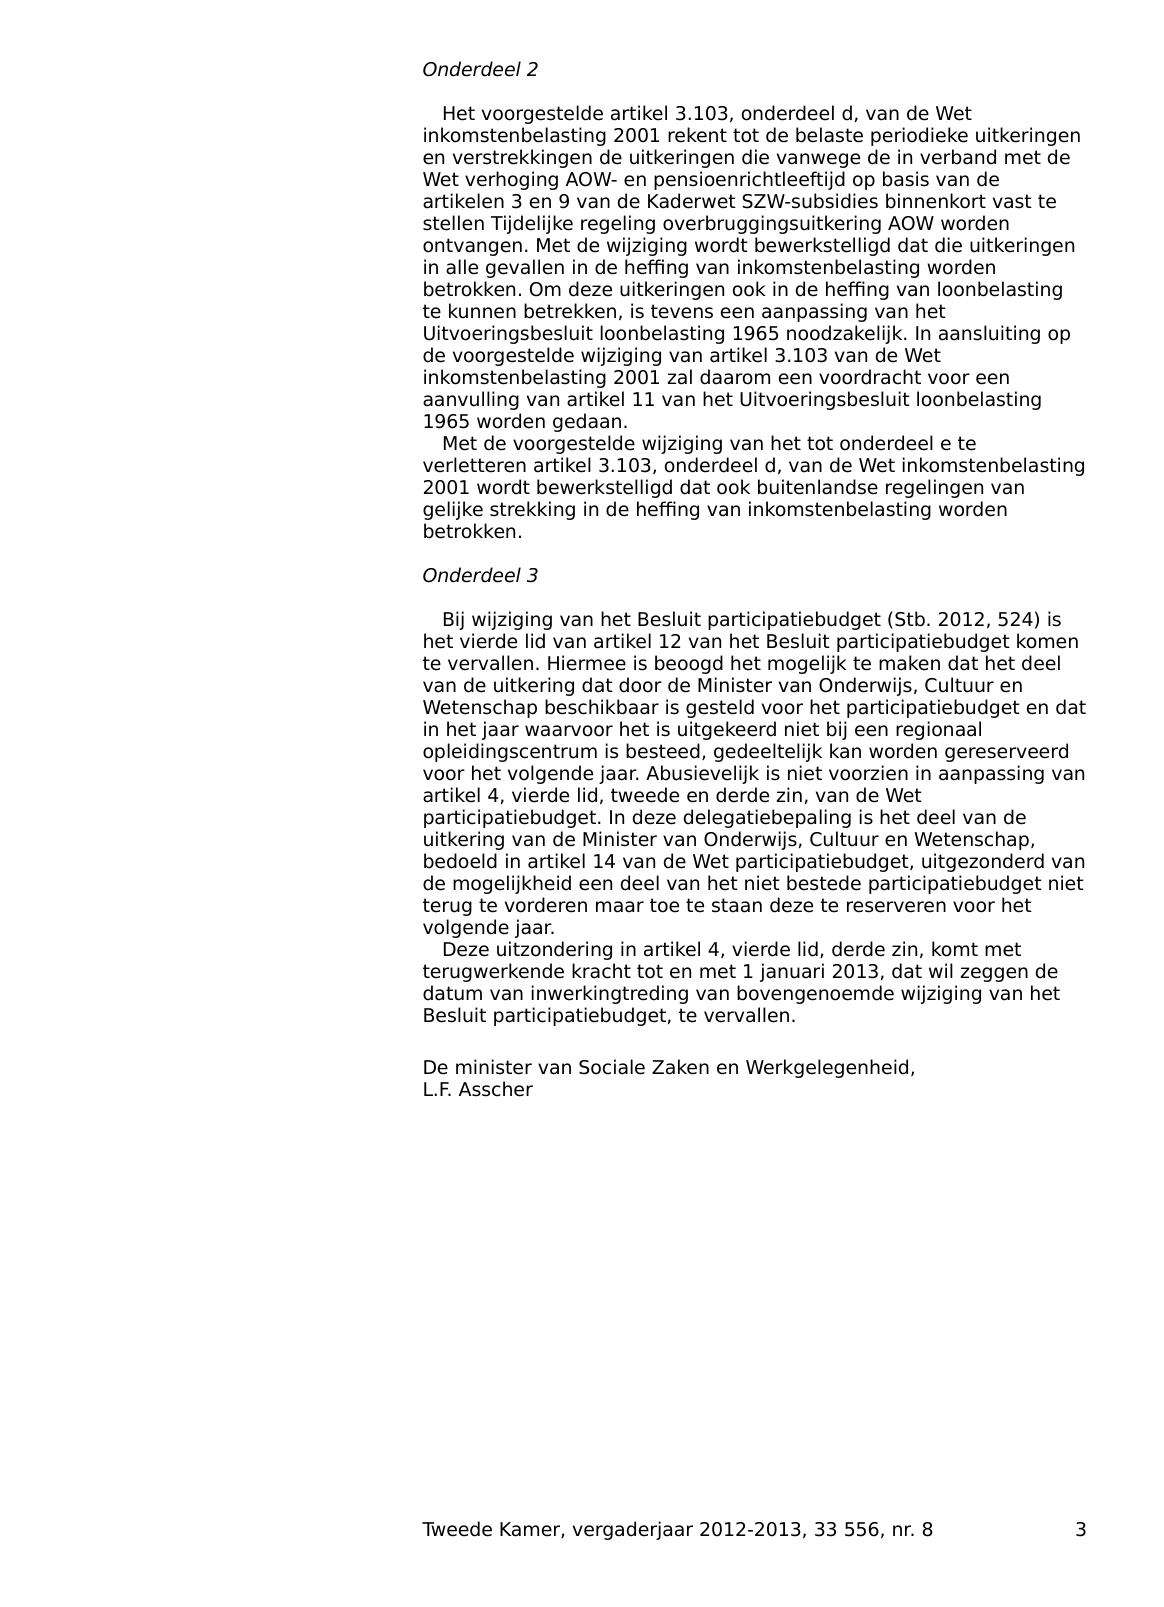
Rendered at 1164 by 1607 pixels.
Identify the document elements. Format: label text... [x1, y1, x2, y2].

subtitle Onderdeel 3 [422, 565, 1087, 587]
text Deze uitzondering in artikel 4, vierde lid, derde zin, komt met terugwerkende kracht tot en met 1 januari 2013, dat wil zeggen de datum van inwerkingtreding van bovengenoemde wijziging van het Besluit participatiebudget, te vervallen. [422, 939, 1087, 1027]
subtitle Onderdeel 2 [422, 59, 1087, 81]
text Het voorgestelde artikel 3.103, onderdeel d, van de Wet inkomstenbelasting 2001 rekent tot de belaste periodieke uitkeringen en verstrekkingen de uitkeringen die vanwege de in verband met de Wet verhoging AOW- en pensioenrichtleeftijd op basis van de artikelen 3 en 9 van de Kaderwet SZW-subsidies binnenkort vast te stellen Tijdelijke regeling overbruggingsuitkering AOW worden ontvangen. Met de wijziging wordt bewerkstelligd dat die uitkeringen in alle gevallen in de heffing van inkomstenbelasting worden betrokken. Om deze uitkeringen ook in de heffing van loonbelasting te kunnen betrekken, is tevens een aanpassing van het Uitvoeringsbesluit loonbelasting 1965 noodzakelijk. In aansluiting op de voorgestelde wijziging van artikel 3.103 van de Wet inkomstenbelasting 2001 zal daarom een voordracht voor een aanvulling van artikel 11 van het Uitvoeringsbesluit loonbelasting 1965 worden gedaan. [422, 103, 1087, 433]
text Met de voorgestelde wijziging van het tot onderdeel e te verletteren artikel 3.103, onderdeel d, van de Wet inkomstenbelasting 2001 wordt bewerkstelligd dat ook buitenlandse regelingen van gelijke strekking in de heffing van inkomstenbelasting worden betrokken. [422, 433, 1087, 543]
text De minister van Sociale Zaken en Werkgelegenheid, L.F. Asscher [422, 1057, 1087, 1101]
text Bij wijziging van het Besluit participatiebudget (Stb. 2012, 524) is het vierde lid van artikel 12 van het Besluit participatiebudget komen te vervallen. Hiermee is beoogd het mogelijk te maken dat het deel van de uitkering dat door de Minister van Onderwijs, Cultuur en Wetenschap beschikbaar is gesteld voor het participatiebudget en dat in het jaar waarvoor het is uitgekeerd niet bij een regionaal opleidingscentrum is besteed, gedeeltelijk kan worden gereserveerd voor het volgende jaar. Abusievelijk is niet voorzien in aanpassing van artikel 4, vierde lid, tweede en derde zin, van de Wet participatiebudget. In deze delegatiebepaling is het deel van de uitkering van de Minister van Onderwijs, Cultuur en Wetenschap, bedoeld in artikel 14 van de Wet participatiebudget, uitgezonderd van de mogelijkheid een deel van het niet bestede participatiebudget niet terug te vorderen maar toe te staan deze te reserveren voor het volgende jaar. [422, 609, 1087, 939]
